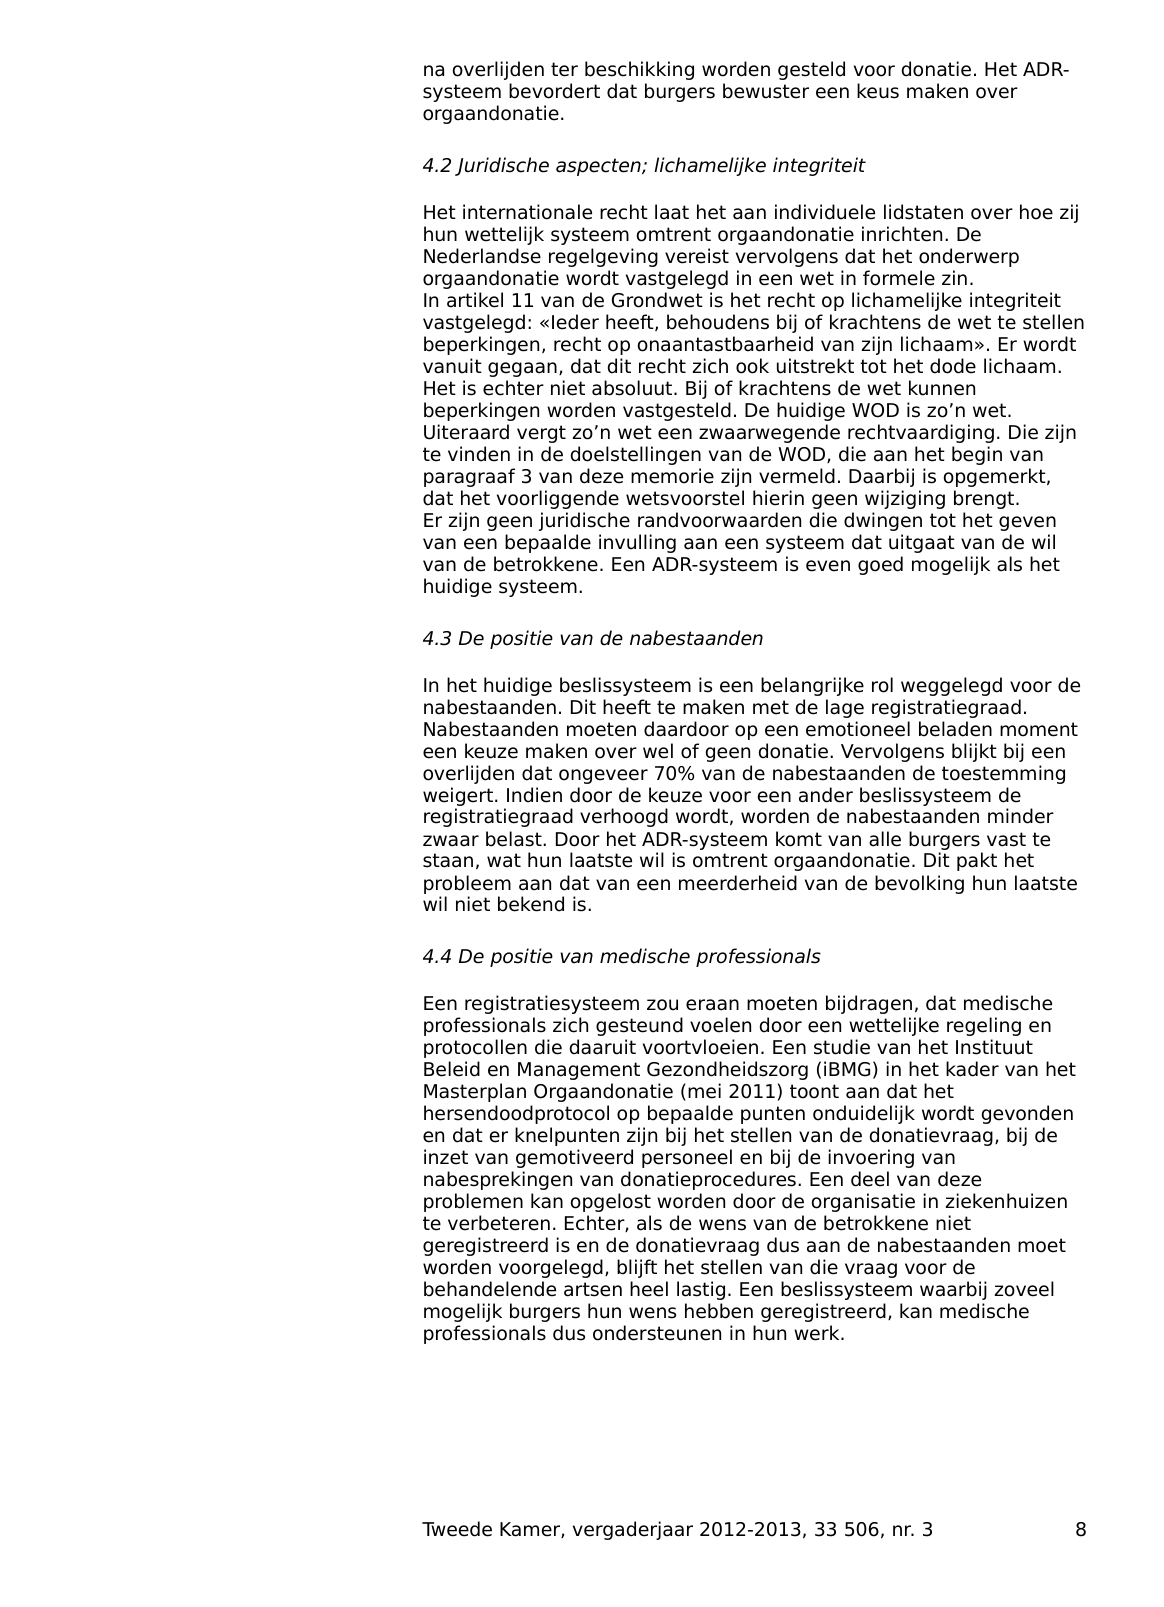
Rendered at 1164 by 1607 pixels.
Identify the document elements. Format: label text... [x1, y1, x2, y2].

text In het huidige beslissysteem is een belangrijke rol weggelegd voor de nabestaanden. Dit heeft te maken met de lage registratiegraad. Nabestaanden moeten daardoor op een emotioneel beladen moment een keuze maken over wel of geen donatie. Vervolgens blijkt bij een overlijden dat ongeveer 70% van de nabestaanden de toestemming weigert. Indien door de keuze voor een ander beslissysteem de registratiegraad verhoogd wordt, worden de nabestaanden minder zwaar belast. Door het ADR-systeem komt van alle burgers vast te staan, wat hun laatste wil is omtrent orgaandonatie. Dit pakt het probleem aan dat van een meerderheid van de bevolking hun laatste wil niet bekend is. [422, 674, 1087, 916]
text Het internationale recht laat het aan individuele lidstaten over hoe zij hun wettelijk systeem omtrent orgaandonatie inrichten. De Nederlandse regelgeving vereist vervolgens dat het onderwerp orgaandonatie wordt vastgelegd in een wet in formele zin. [422, 202, 1087, 290]
text In artikel 11 van de Grondwet is het recht op lichamelijke integriteit vastgelegd: «Ieder heeft, behoudens bij of krachtens de wet te stellen beperkingen, recht op onaantastbaarheid van zijn lichaam». Er wordt vanuit gegaan, dat dit recht zich ook uitstrekt tot het dode lichaam. Het is echter niet absoluut. Bij of krachtens de wet kunnen beperkingen worden vastgesteld. De huidige WOD is zo’n wet. Uiteraard vergt zo’n wet een zwaarwegende rechtvaardiging. Die zijn te vinden in de doelstellingen van de WOD, die aan het begin van paragraaf 3 van deze memorie zijn vermeld. Daarbij is opgemerkt, dat het voorliggende wetsvoorstel hierin geen wijziging brengt. [422, 290, 1087, 510]
subtitle 4.4 De positie van medische professionals [422, 946, 1087, 968]
text na overlijden ter beschikking worden gesteld voor donatie. Het ADR-systeem bevordert dat burgers bewuster een keus maken over orgaandonatie. [422, 59, 1087, 125]
text Een registratiesysteem zou eraan moeten bijdragen, dat medische professionals zich gesteund voelen door een wettelijke regeling en protocollen die daaruit voortvloeien. Een studie van het Instituut Beleid en Management Gezondheidszorg (iBMG) in het kader van het Masterplan Orgaandonatie (mei 2011) toont aan dat het hersendoodprotocol op bepaalde punten onduidelijk wordt gevonden en dat er knelpunten zijn bij het stellen van de donatievraag, bij de inzet van gemotiveerd personeel en bij de invoering van nabesprekingen van donatieprocedures. Een deel van deze problemen kan opgelost worden door de organisatie in ziekenhuizen te verbeteren. Echter, als de wens van de betrokkene niet geregistreerd is en de donatievraag dus aan de nabestaanden moet worden voorgelegd, blijft het stellen van die vraag voor de behandelende artsen heel lastig. Een beslissysteem waarbij zoveel mogelijk burgers hun wens hebben geregistreerd, kan medische professionals dus ondersteunen in hun werk. [422, 993, 1087, 1345]
subtitle 4.2 Juridische aspecten; lichamelijke integriteit [422, 155, 1087, 177]
subtitle 4.3 De positie van de nabestaanden [422, 628, 1087, 649]
text Er zijn geen juridische randvoorwaarden die dwingen tot het geven van een bepaalde invulling aan een systeem dat uitgaat van de wil van de betrokkene. Een ADR-systeem is even goed mogelijk als het huidige systeem. [422, 510, 1087, 598]
